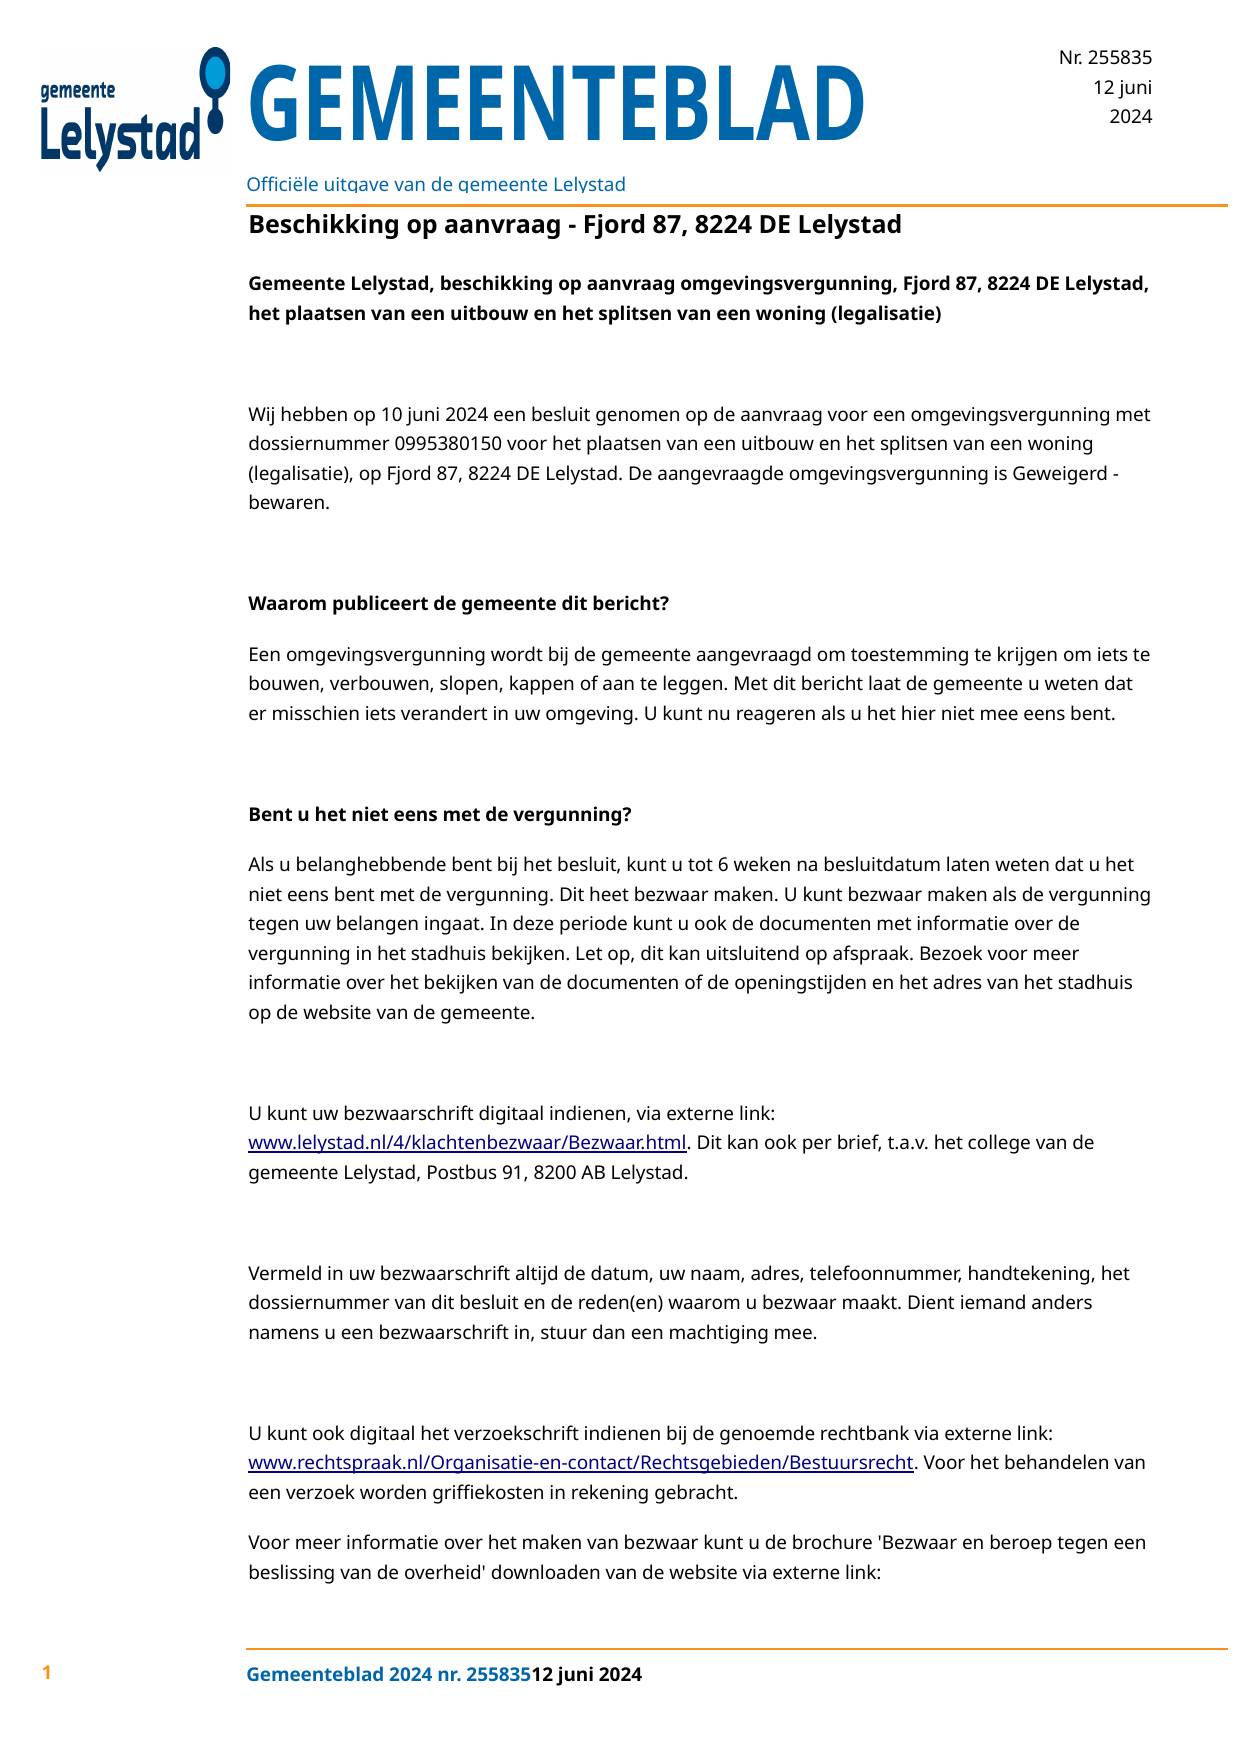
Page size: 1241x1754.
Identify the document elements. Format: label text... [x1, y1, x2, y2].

text Voor meer informatie over het maken van bezwaar kunt u de brochure 'Bezwaar en beroep tegen een beslissing van de overheid' downloaden van de website via externe link: [248, 1529, 1152, 1585]
text Een omgevingsvergunning wordt bij de gemeente aangevraagd om toestemming te krijgen om iets te bouwen, verbouwen, slopen, kappen of aan te leggen. Met dit bericht laat de gemeente u weten dat er misschien iets verandert in uw omgeving. U kunt nu reageren als u het hier niet mee eens bent. [248, 641, 1152, 726]
text U kunt ook digitaal het verzoekschrift indienen bij de genoemde rechtbank via externe link: www.rechtspraak.nl/Organisatie-en-contact/Rechtsgebieden/Bestuursrecht. Voor het behandelen van een verzoek worden griffiekosten in rekening gebracht. [248, 1420, 1152, 1505]
text U kunt uw bezwaarschrift digitaal indienen, via externe link: www.lelystad.nl/4/klachtenbezwaar/Bezwaar.html. Dit kan ook per brief, t.a.v. het college van de gemeente Lelystad, Postbus 91, 8200 AB Lelystad. [248, 1100, 1152, 1185]
text Vermeld in uw bezwaarschrift altijd de datum, uw naam, adres, telefoonnummer, handtekening, het dossiernummer van dit besluit en de reden(en) waarom u bezwaar maakt. Dient iemand anders namens u een bezwaarschrift in, stuur dan een machtiging mee. [248, 1260, 1152, 1345]
text Als u belanghebbende bent bij het besluit, kunt u tot 6 weken na besluitdatum laten weten dat u het niet eens bent met de vergunning. Dit heet bezwaar maken. U kunt bezwaar maken als de vergunning tegen uw belangen ingaat. In deze periode kunt u ook de documenten met informatie over de vergunning in het stadhuis bekijken. Let op, dit kan uitsluitend op afspraak. Bezoek voor meer informatie over het bekijken van de documenten of de openingstijden en het adres van het stadhuis op de website van de gemeente. [248, 851, 1152, 1025]
picture [41, 47, 231, 172]
text Gemeente Lelystad, beschikking op aanvraag omgevingsvergunning, Fjord 87, 8224 DE Lelystad, het plaatsen van een uitbouw en het splitsen van een woning (legalisatie) [248, 270, 1152, 326]
text Wij hebben op 10 juni 2024 een besluit genomen op de aanvraag voor een omgevingsvergunning met dossiernummer 0995380150 voor het plaatsen van een uitbouw en het splitsen van een woning (legalisatie), op Fjord 87, 8224 DE Lelystad. De aangevraagde omgevingsvergunning is Geweigerd - bewaren. [248, 401, 1152, 515]
text Bent u het niet eens met de vergunning? [248, 801, 1152, 826]
text Beschikking op aanvraag - Fjord 87, 8224 DE Lelystad [248, 207, 1152, 241]
text Waarom publiceert de gemeente dit bericht? [248, 590, 1152, 616]
